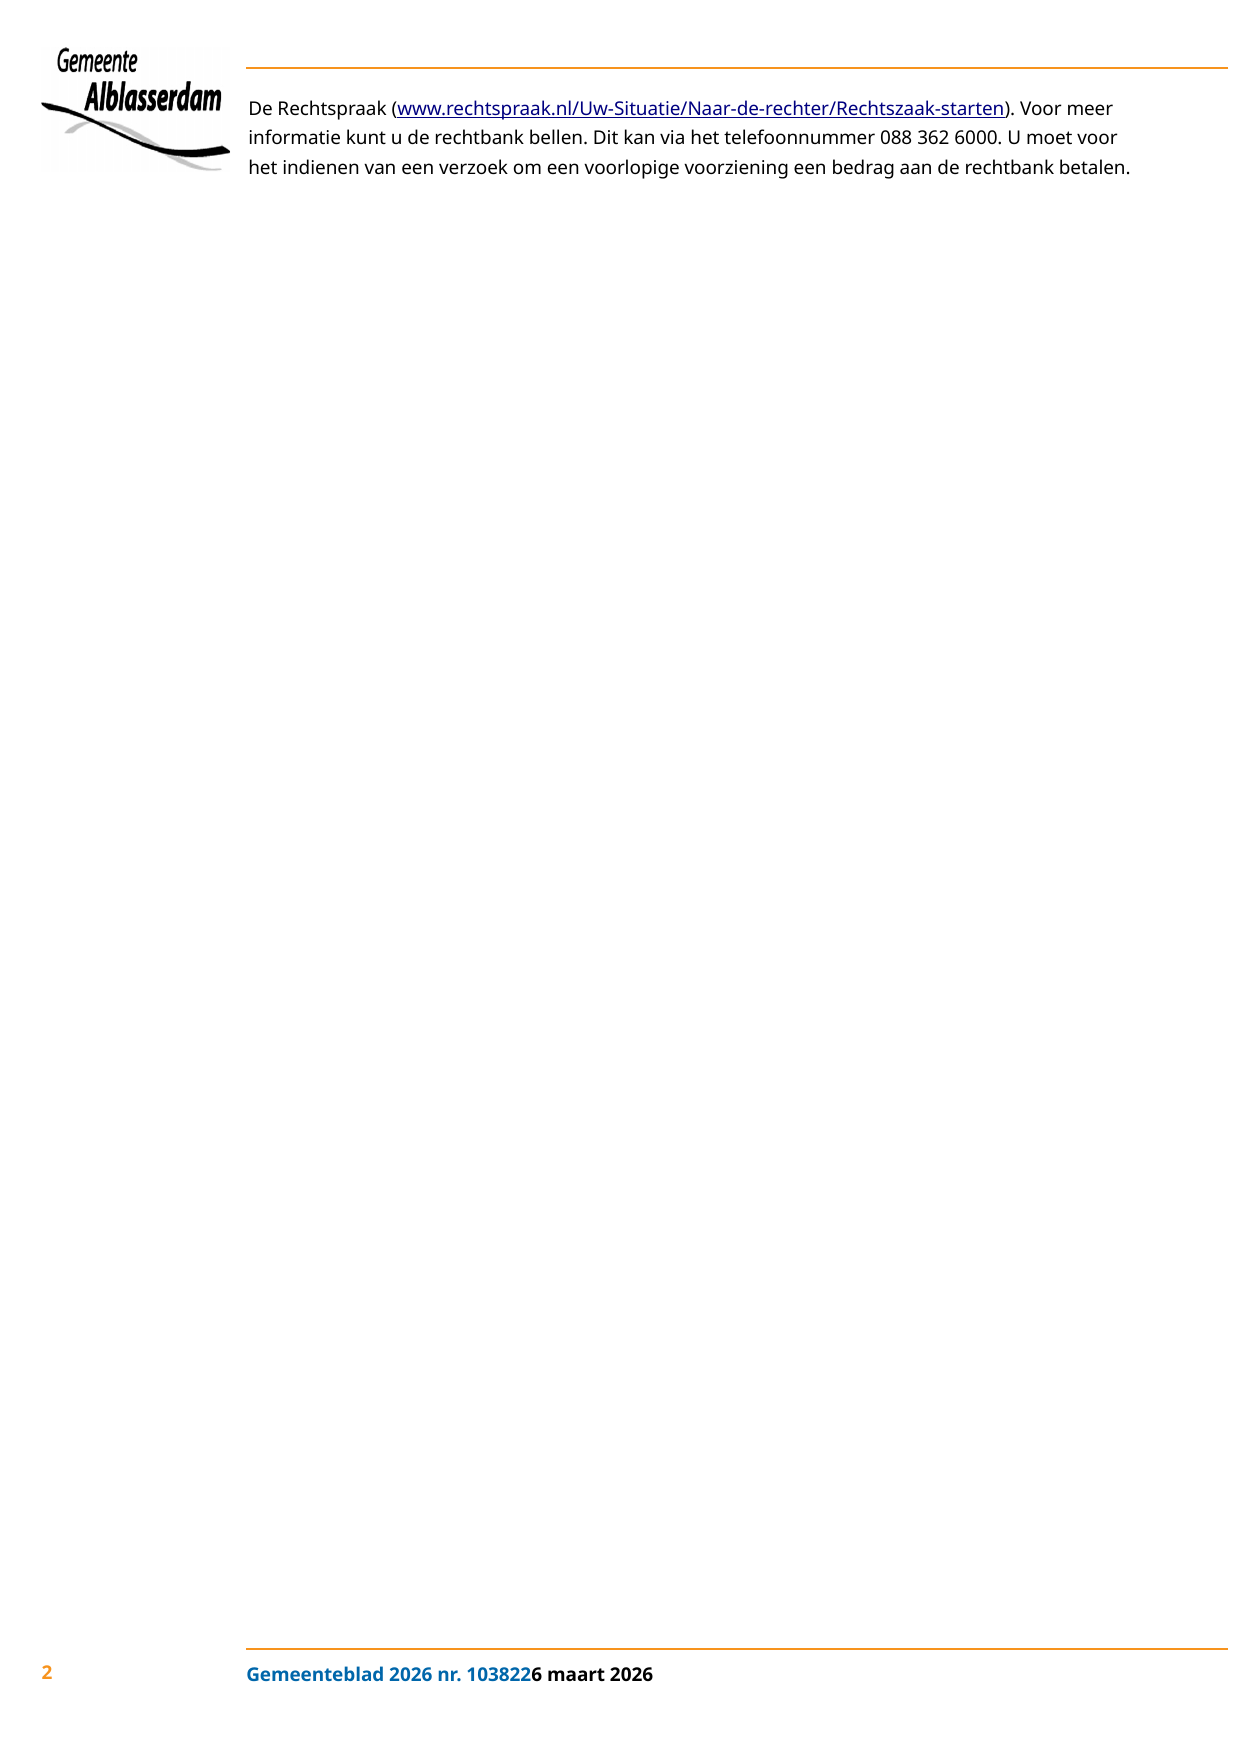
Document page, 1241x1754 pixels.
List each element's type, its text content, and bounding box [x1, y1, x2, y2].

text De Rechtspraak (www.rechtspraak.nl/Uw-Situatie/Naar-de-rechter/Rechtszaak-starten). Voor meer informatie kunt u de rechtbank bellen. Dit kan via het telefoonnummer 088 362 6000. U moet voor het indienen van een verzoek om een voorlopige voorziening een bedrag aan de rechtbank betalen. [248, 95, 1152, 180]
picture [41, 47, 231, 172]
